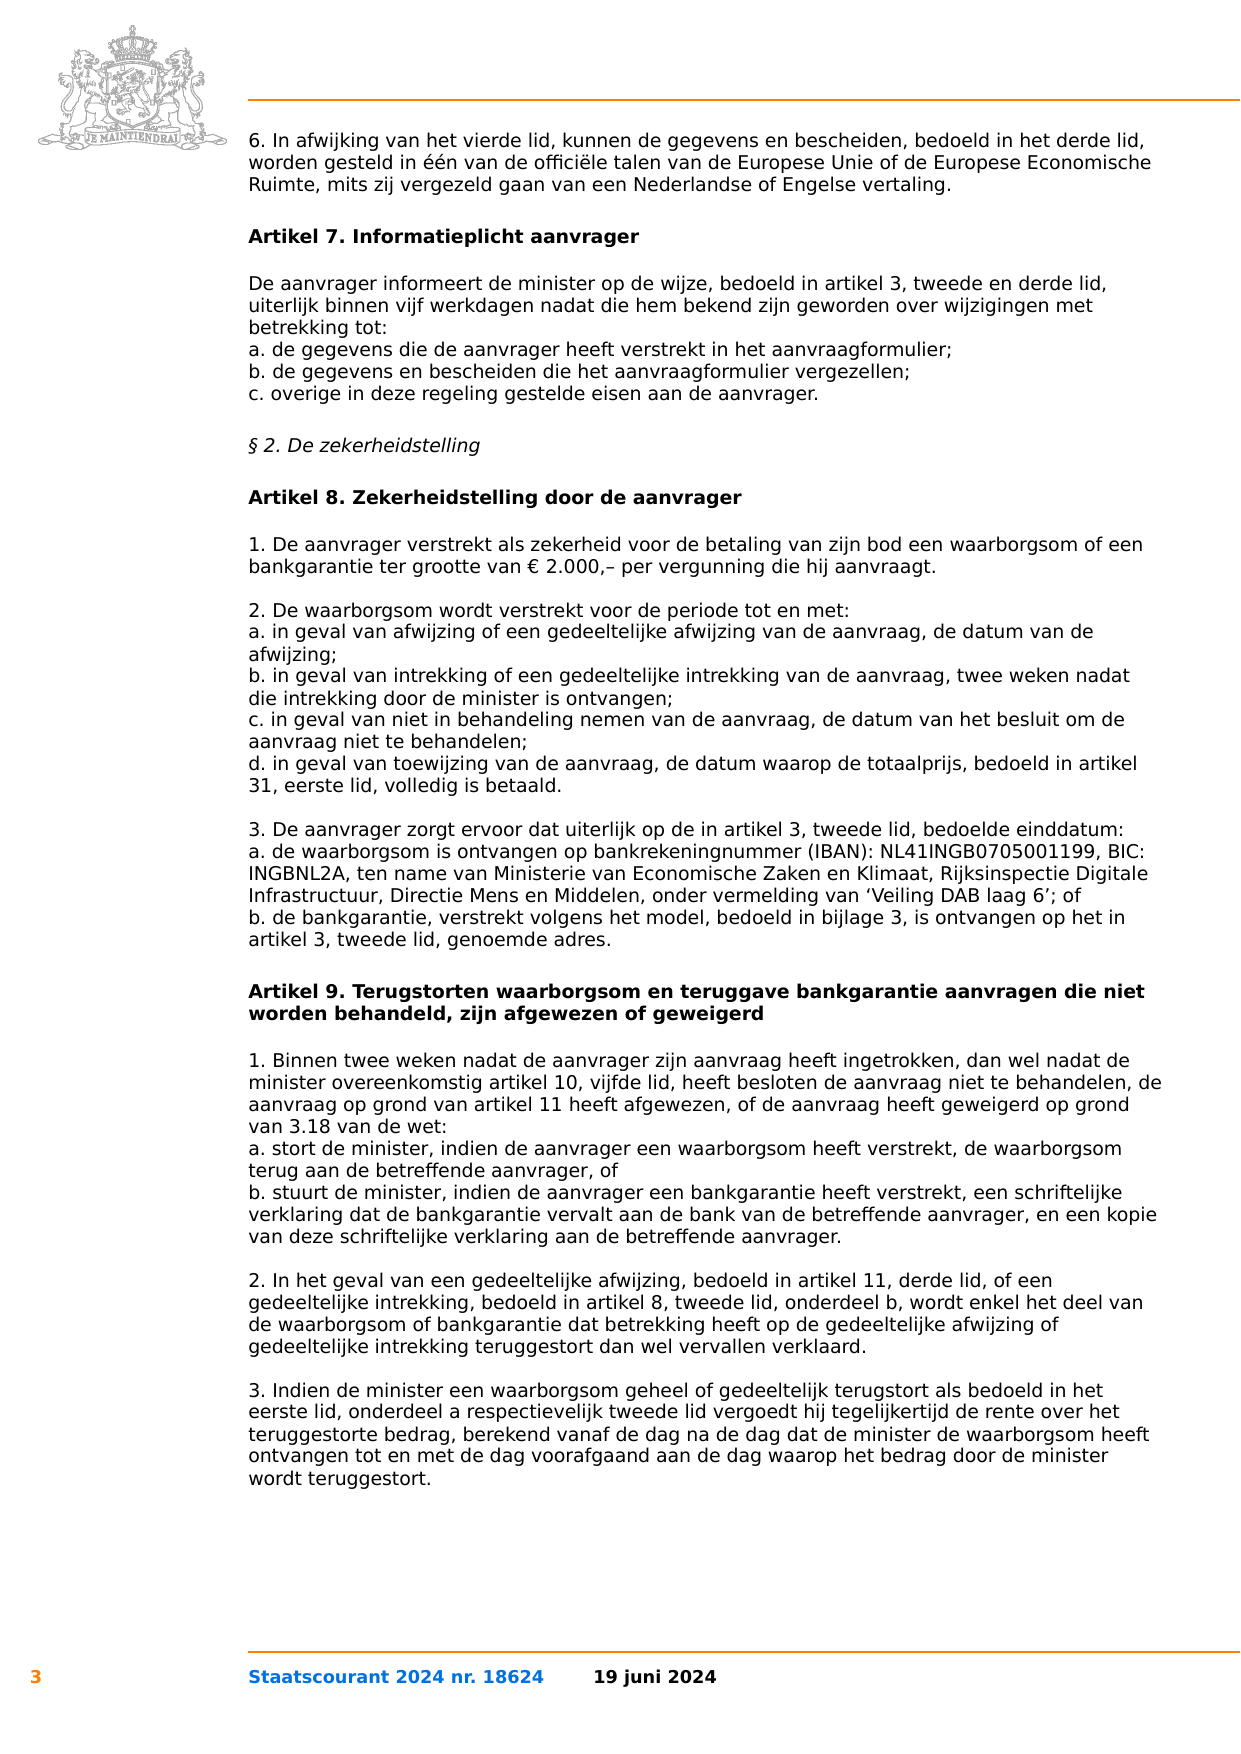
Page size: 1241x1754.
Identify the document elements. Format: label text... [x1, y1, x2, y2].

text 3. De aanvrager zorgt ervoor dat uiterlijk op de in artikel 3, tweede lid, bedoelde einddatum: [248, 819, 1163, 841]
text c. in geval van niet in behandeling nemen van de aanvraag, de datum van het besluit om de aanvraag niet te behandelen; [248, 709, 1163, 753]
picture [38, 25, 227, 150]
text a. de gegevens die de aanvrager heeft verstrekt in het aanvraagformulier; [248, 339, 1163, 361]
text b. de bankgarantie, verstrekt volgens het model, bedoeld in bijlage 3, is ontvangen op het in artikel 3, tweede lid, genoemde adres. [248, 907, 1163, 951]
text 1. Binnen twee weken nadat de aanvrager zijn aanvraag heeft ingetrokken, dan wel nadat de minister overeenkomstig artikel 10, vijfde lid, heeft besloten de aanvraag niet te behandelen, de aanvraag op grond van artikel 11 heeft afgewezen, of de aanvraag heeft geweigerd op grond van 3.18 van de wet: [248, 1050, 1163, 1138]
text De aanvrager informeert de minister op de wijze, bedoeld in artikel 3, tweede en derde lid, uiterlijk binnen vijf werkdagen nadat die hem bekend zijn geworden over wijzigingen met betrekking tot: [248, 273, 1163, 339]
text b. de gegevens en bescheiden die het aanvraagformulier vergezellen; [248, 361, 1163, 383]
text a. stort de minister, indien de aanvrager een waarborgsom heeft verstrekt, de waarborgsom terug aan de betreffende aanvrager, of [248, 1138, 1163, 1182]
subtitle Artikel 8. Zekerheidstelling door de aanvrager [248, 487, 1163, 509]
text c. overige in deze regeling gestelde eisen aan de aanvrager. [248, 383, 1163, 405]
text 3. Indien de minister een waarborgsom geheel of gedeeltelijk terugstort als bedoeld in het eerste lid, onderdeel a respectievelijk tweede lid vergoedt hij tegelijkertijd de rente over het teruggestorte bedrag, berekend vanaf de dag na de dag dat de minister de waarborgsom heeft ontvangen tot en met de dag voorafgaand aan de dag waarop het bedrag door de minister wordt teruggestort. [248, 1379, 1163, 1489]
text d. in geval van toewijzing van de aanvraag, de datum waarop de totaalprijs, bedoeld in artikel 31, eerste lid, volledig is betaald. [248, 753, 1163, 797]
subtitle § 2. De zekerheidstelling [248, 435, 1163, 457]
text 2. De waarborgsom wordt verstrekt voor de periode tot en met: [248, 599, 1163, 621]
subtitle Artikel 7. Informatieplicht aanvrager [248, 226, 1163, 248]
text b. in geval van intrekking of een gedeeltelijke intrekking van de aanvraag, twee weken nadat die intrekking door de minister is ontvangen; [248, 665, 1163, 709]
text 1. De aanvrager verstrekt als zekerheid voor de betaling van zijn bod een waarborgsom of een bankgarantie ter grootte van € 2.000,– per vergunning die hij aanvraagt. [248, 534, 1163, 578]
text a. in geval van afwijzing of een gedeeltelijke afwijzing van de aanvraag, de datum van de afwijzing; [248, 621, 1163, 665]
text b. stuurt de minister, indien de aanvrager een bankgarantie heeft verstrekt, een schriftelijke verklaring dat de bankgarantie vervalt aan de bank van de betreffende aanvrager, en een kopie van deze schriftelijke verklaring aan de betreffende aanvrager. [248, 1182, 1163, 1248]
text 2. In het geval van een gedeeltelijke afwijzing, bedoeld in artikel 11, derde lid, of een gedeeltelijke intrekking, bedoeld in artikel 8, tweede lid, onderdeel b, wordt enkel het deel van de waarborgsom of bankgarantie dat betrekking heeft op de gedeeltelijke afwijzing of gedeeltelijke intrekking teruggestort dan wel vervallen verklaard. [248, 1270, 1163, 1358]
text 6. In afwijking van het vierde lid, kunnen de gegevens en bescheiden, bedoeld in het derde lid, worden gesteld in één van de officiële talen van de Europese Unie of de Europese Economische Ruimte, mits zij vergezeld gaan van een Nederlandse of Engelse vertaling. [248, 130, 1163, 196]
text a. de waarborgsom is ontvangen op bankrekeningnummer (IBAN): NL41INGB0705001199, BIC: INGBNL2A, ten name van Ministerie van Economische Zaken en Klimaat, Rijksinspectie Digitale Infrastructuur, Directie Mens en Middelen, onder vermelding van ‘Veiling DAB laag 6’; of [248, 841, 1163, 907]
subtitle Artikel 9. Terugstorten waarborgsom en teruggave bankgarantie aanvragen die niet worden behandeld, zijn afgewezen of geweigerd [248, 981, 1163, 1025]
